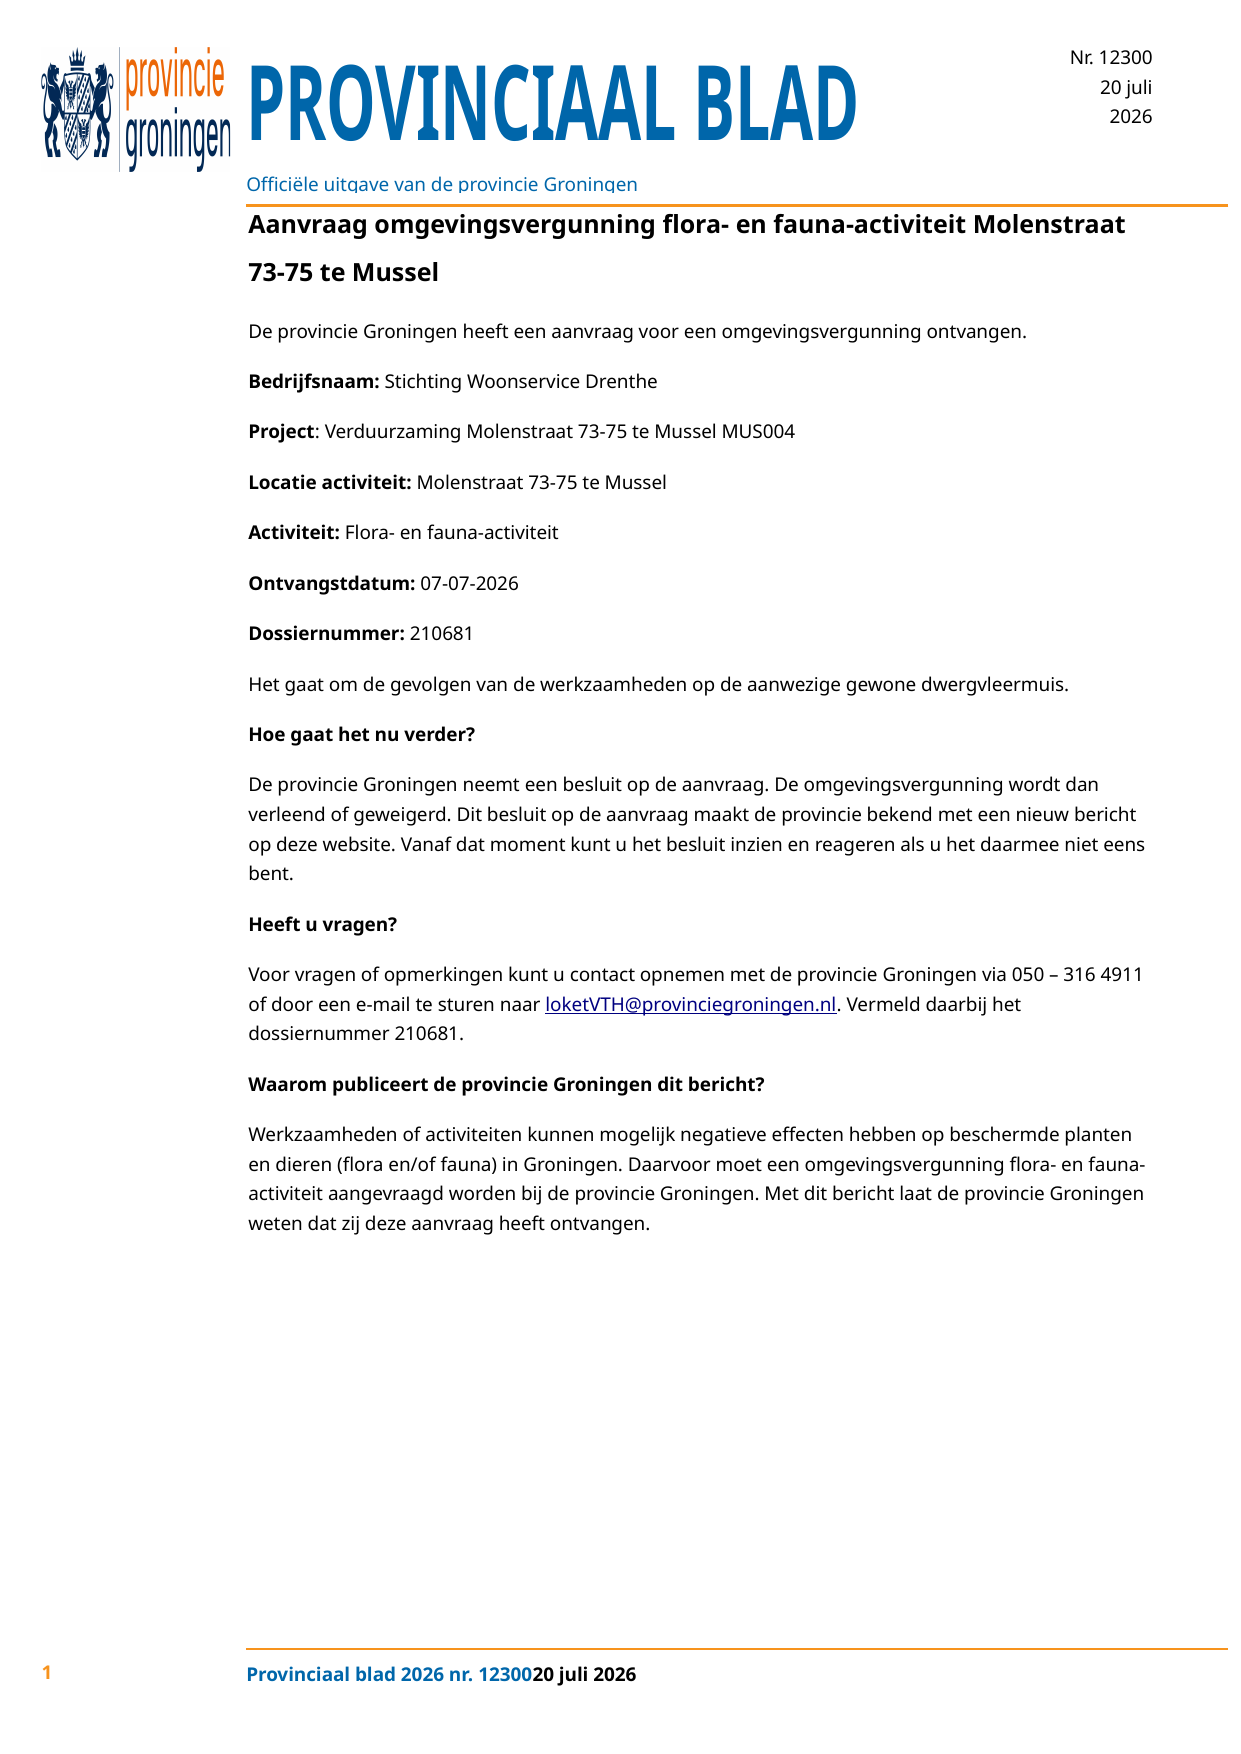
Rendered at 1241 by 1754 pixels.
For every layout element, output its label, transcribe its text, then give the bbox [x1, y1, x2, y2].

text Voor vragen of opmerkingen kunt u contact opnemen met de provincie Groningen via 050 – 316 4911 of door een e-mail te sturen naar loketVTH@provinciegroningen.nl. Vermeld daarbij het dossiernummer 210681. [248, 961, 1152, 1046]
text Activiteit: Flora- en fauna-activiteit [248, 519, 1152, 545]
text De provincie Groningen neemt een besluit op de aanvraag. De omgevingsvergunning wordt dan verleend of geweigerd. Dit besluit op de aanvraag maakt de provincie bekend met een nieuw bericht op deze website. Vanaf dat moment kunt u het besluit inzien en reageren als u het daarmee niet eens bent. [248, 772, 1152, 886]
text Waarom publiceert de provincie Groningen dit bericht? [248, 1071, 1152, 1097]
text De provincie Groningen heeft een aanvraag voor een omgevingsvergunning ontvangen. [248, 318, 1152, 344]
text Werkzaamheden of activiteiten kunnen mogelijk negatieve effecten hebben op beschermde planten en dieren (flora en/of fauna) in Groningen. Daarvoor moet een omgevingsvergunning flora- en fauna-activiteit aangevraagd worden bij de provincie Groningen. Met dit bericht laat de provincie Groningen weten dat zij deze aanvraag heeft ontvangen. [248, 1121, 1152, 1236]
text Het gaat om de gevolgen van de werkzaamheden op de aanwezige gewone dwergvleermuis. [248, 671, 1152, 697]
text Ontvangstdatum: 07-07-2026 [248, 570, 1152, 596]
text Hoe gaat het nu verder? [248, 721, 1152, 747]
text Dossiernummer: 210681 [248, 620, 1152, 646]
text Locatie activiteit: Molenstraat 73-75 te Mussel [248, 469, 1152, 495]
text Project: Verduurzaming Molenstraat 73-75 te Mussel MUS004 [248, 419, 1152, 444]
text Aanvraag omgevingsvergunning flora- en fauna-activiteit Molenstraat 73-75 te Mussel [248, 207, 1152, 288]
picture [41, 47, 231, 172]
text Heeft u vragen? [248, 911, 1152, 937]
text Bedrijfsnaam: Stichting Woonservice Drenthe [248, 368, 1152, 394]
